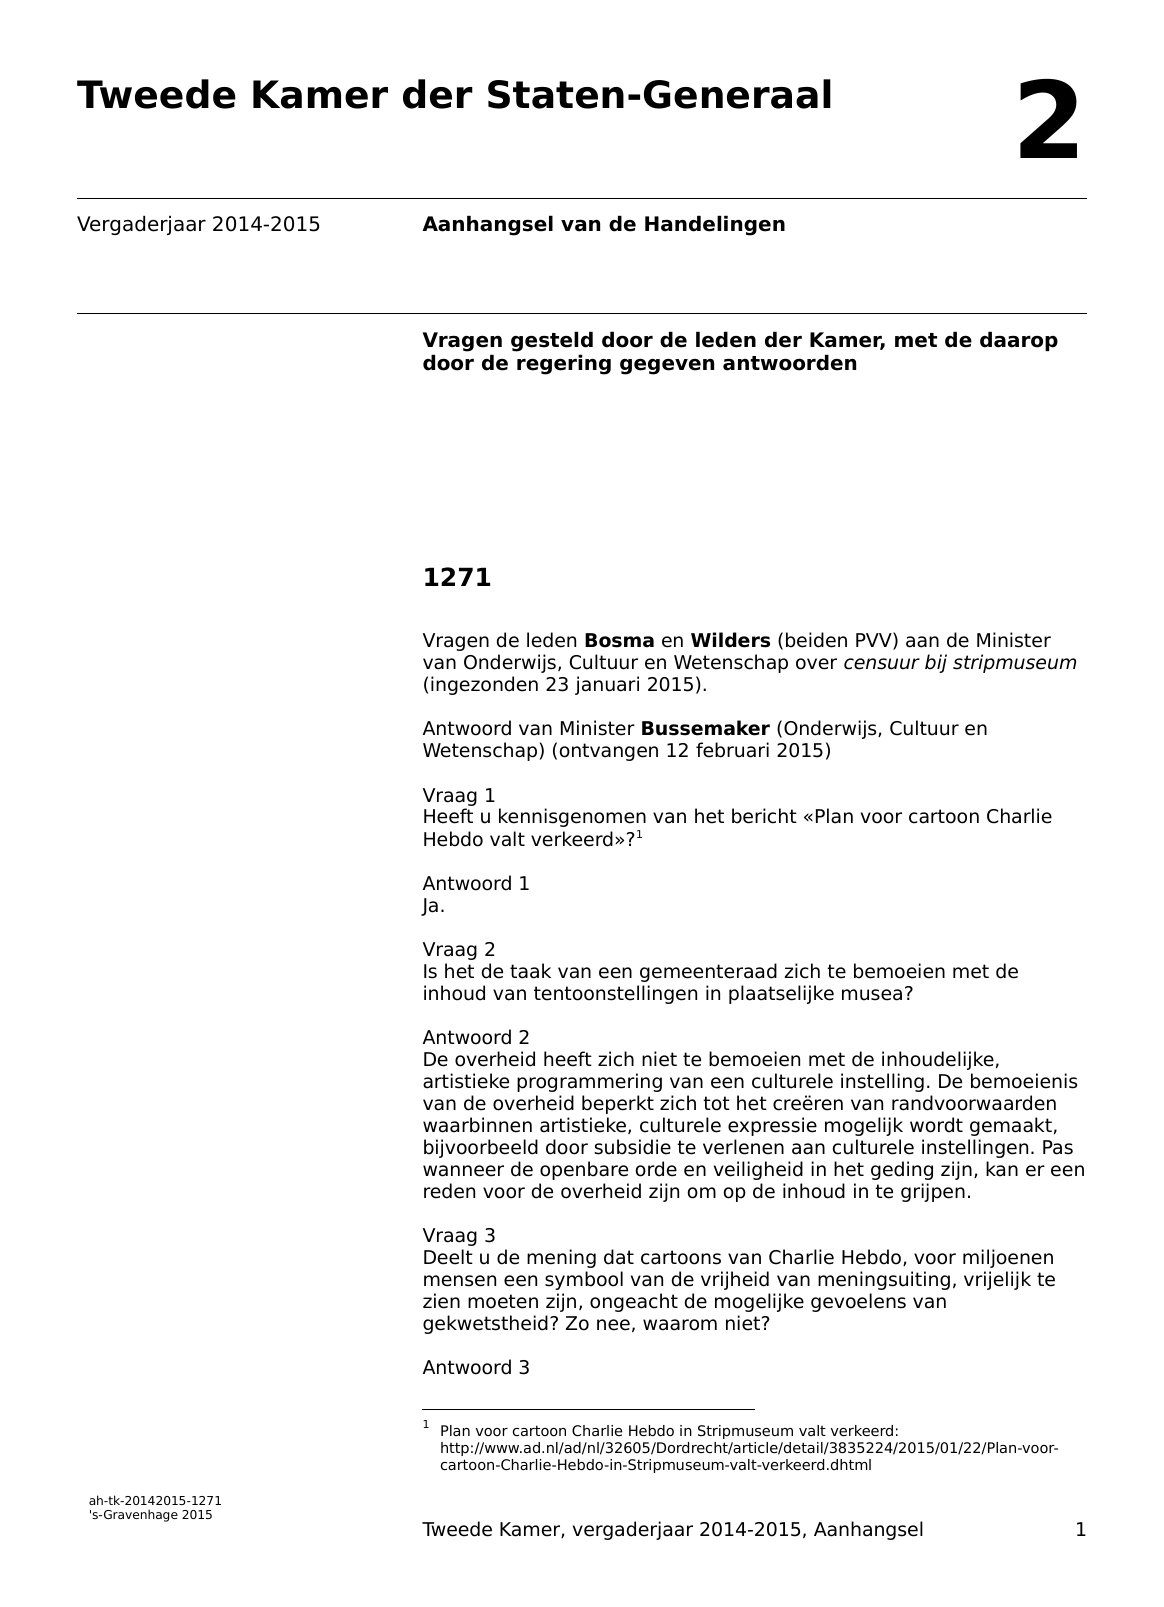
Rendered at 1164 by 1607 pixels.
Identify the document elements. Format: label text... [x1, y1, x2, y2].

text Vraag 1 [422, 784, 1087, 806]
text 1271 [422, 563, 1087, 592]
table_cell [77, 314, 422, 375]
text Is het de taak van een gemeenteraad zich te bemoeien met de inhoud van tentoonstellingen in plaatselijke musea? [422, 961, 1087, 1005]
text Antwoord 3 [422, 1357, 1087, 1379]
text Antwoord 1 [422, 873, 1087, 894]
text 's-Gravenhage 2015 [88, 1508, 323, 1522]
text Vraag 3 [422, 1225, 1087, 1247]
table_cell Aanhangsel van de Handelingen [422, 199, 1087, 313]
text Antwoord van Minister Bussemaker (Onderwijs, Cultuur en Wetenschap) (ontvangen 12 februari 2015) [422, 718, 1087, 762]
text De overheid heeft zich niet te bemoeien met de inhoudelijke, artistieke programmering van een culturele instelling. De bemoeienis van de overheid beperkt zich tot het creëren van randvoorwaarden waarbinnen artistieke, culturele expressie mogelijk wordt gemaakt, bijvoorbeeld door subsidie te verlenen aan culturele instellingen. Pas wanneer de openbare orde en veiligheid in het geding zijn, kan er een reden voor de overheid zijn om op de inhoud in te grijpen. [422, 1049, 1087, 1203]
text ah-tk-20142015-1271 [88, 1494, 323, 1508]
table_cell Vragen gesteld door de leden der Kamer, met de daarop door de regering gegeven antwoorden [422, 314, 1087, 375]
table_header Tweede Kamer der Staten-Generaal [77, 59, 886, 198]
text Heeft u kennisgenomen van het bericht «Plan voor cartoon Charlie Hebdo valt verkeerd»? [422, 806, 1087, 850]
text Antwoord 2 [422, 1027, 1087, 1049]
text Vragen de leden Bosma en Wilders (beiden PVV) aan de Minister van Onderwijs, Cultuur en Wetenschap over censuur bij stripmuseum (ingezonden 23 januari 2015). [422, 630, 1087, 696]
text Deelt u de mening dat cartoons van Charlie Hebdo, voor miljoenen mensen een symbool van de vrijheid van meningsuiting, vrijelijk te zien moeten zijn, ongeacht de mogelijke gevoelens van gekwetstheid? Zo nee, waarom niet? [422, 1247, 1087, 1335]
text Plan voor cartoon Charlie Hebdo in Stripmuseum valt verkeerd: http://www.ad.nl/ad/nl/32605/Dordrecht/article/detail/3835224/2015/01/22/Plan-voor-cartoon-Charlie-Hebdo-in-Stripmuseum-valt-verkeerd.dhtml [422, 1418, 1087, 1474]
table_cell Vergaderjaar 2014-2015 [77, 199, 422, 313]
text Ja. [422, 894, 1087, 917]
table_header 2 [886, 59, 1087, 198]
text Vraag 2 [422, 939, 1087, 961]
